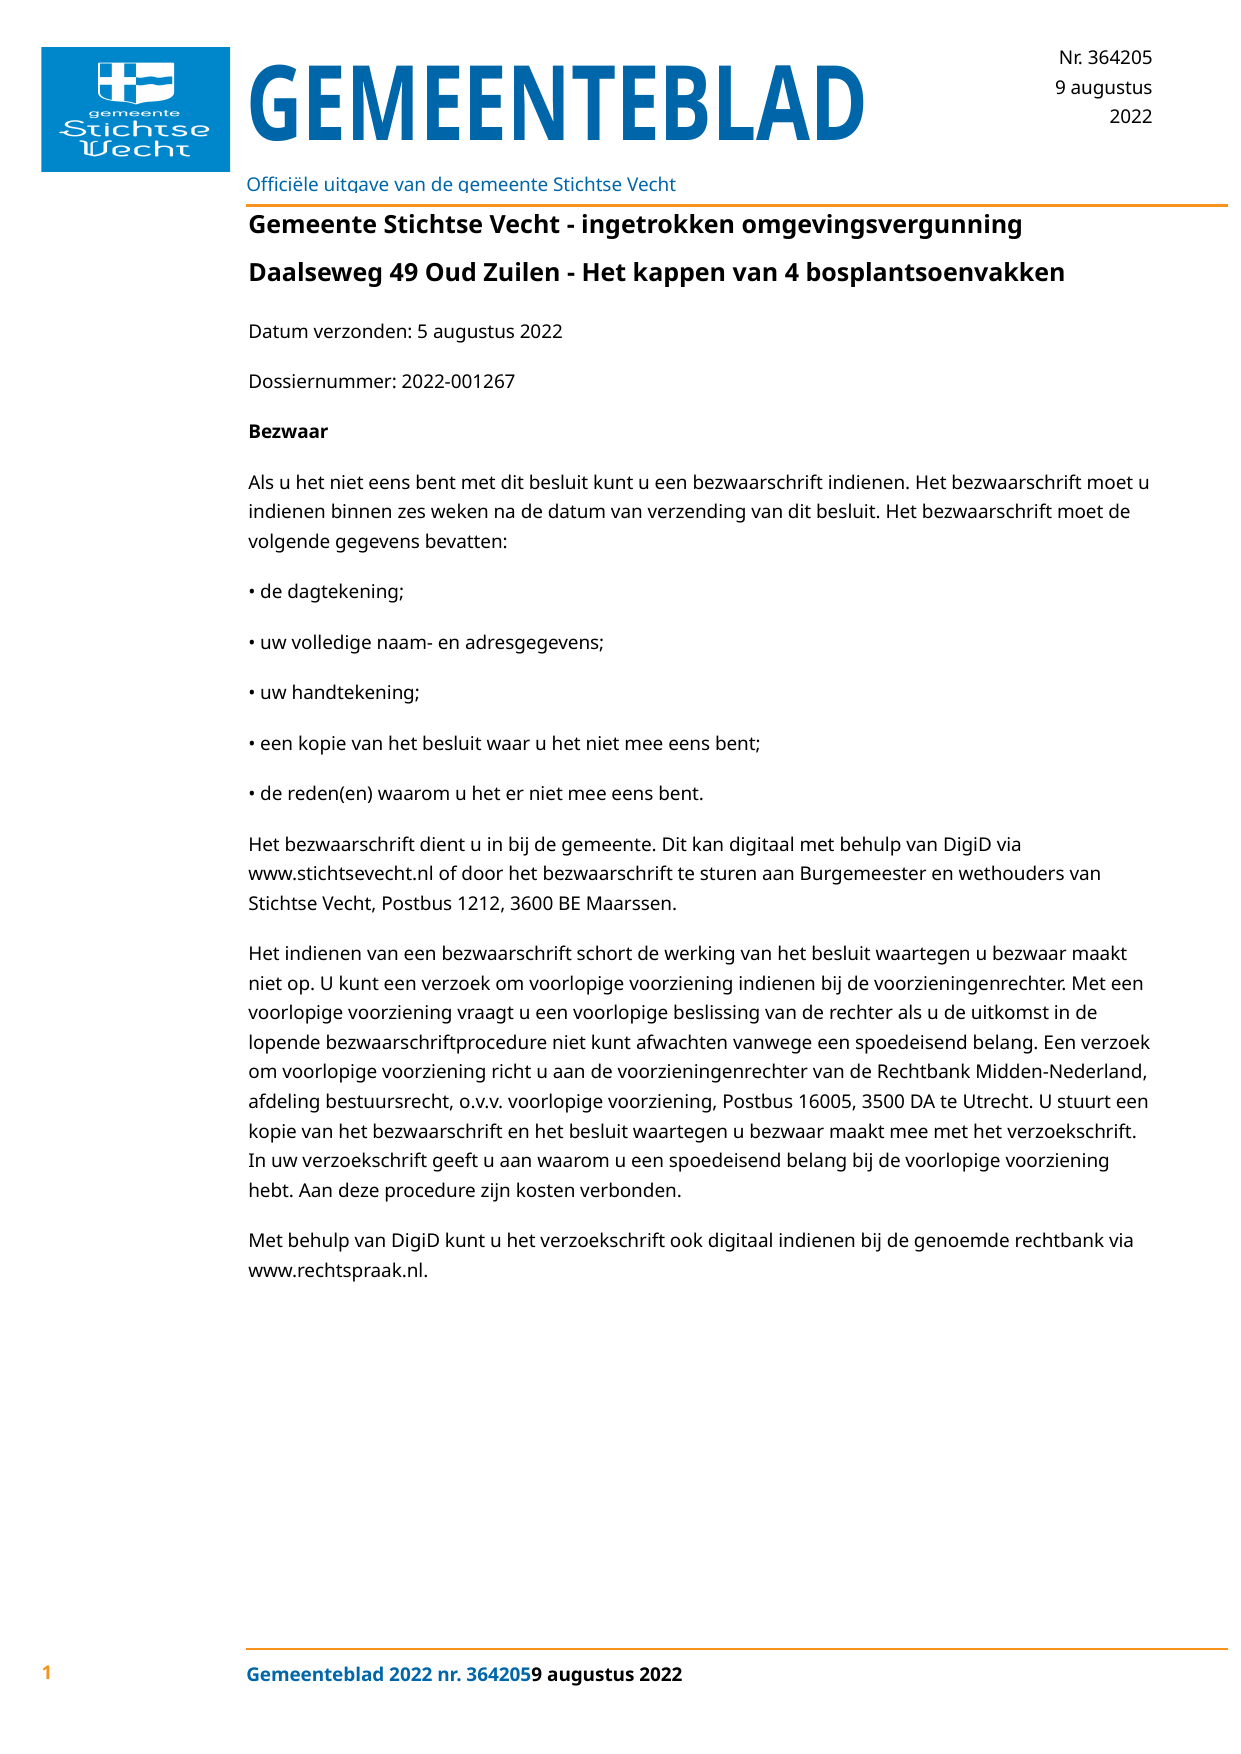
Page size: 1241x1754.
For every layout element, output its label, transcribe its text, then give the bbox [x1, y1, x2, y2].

text Met behulp van DigiD kunt u het verzoekschrift ook digitaal indienen bij de genoemde rechtbank via www.rechtspraak.nl. [248, 1227, 1152, 1283]
text • de dagtekening; [248, 579, 1152, 604]
picture [137, 63, 174, 103]
text Als u het niet eens bent met dit besluit kunt u een bezwaarschrift indienen. Het bezwaarschrift moet u indienen binnen zes weken na de datum van verzending van dit besluit. Het bezwaarschrift moet de volgende gegevens bevatten: [248, 469, 1152, 554]
text Bezwaar [248, 419, 1152, 444]
text • de reden(en) waarom u het er niet mee eens bent. [248, 780, 1152, 806]
text Het bezwaarschrift dient u in bij de gemeente. Dit kan digitaal met behulp van DigiD via www.stichtsevecht.nl of door het bezwaarschrift te sturen aan Burgemeester en wethouders van Stichtse Vecht, Postbus 1212, 3600 BE Maarssen. [248, 831, 1152, 916]
text • uw volledige naam- en adresgegevens; [248, 629, 1152, 655]
text Dossiernummer: 2022-001267 [248, 368, 1152, 394]
text Datum verzonden: 5 augustus 2022 [248, 318, 1152, 344]
text Het indienen van een bezwaarschrift schort de werking van het besluit waartegen u bezwaar maakt niet op. U kunt een verzoek om voorlopige voorziening indienen bij de voorzieningenrechter. Met een voorlopige voorziening vraagt u een voorlopige beslissing van de rechter als u de uitkomst in de lopende bezwaarschriftprocedure niet kunt afwachten vanwege een spoedeisend belang. Een verzoek om voorlopige voorziening richt u aan de voorzieningenrechter van de Rechtbank Midden-Nederland, afdeling bestuursrecht, o.v.v. voorlopige voorziening, Postbus 16005, 3500 DA te Utrecht. U stuurt een kopie van het bezwaarschrift en het besluit waartegen u bezwaar maakt mee met het verzoekschrift. In uw verzoekschrift geeft u aan waarom u een spoedeisend belang bij de voorlopige voorziening hebt. Aan deze procedure zijn kosten verbonden. [248, 940, 1152, 1203]
text Gemeente Stichtse Vecht - ingetrokken omgevingsvergunning Daalseweg 49 Oud Zuilen - Het kappen van 4 bosplantsoenvakken [248, 207, 1152, 288]
picture [99, 63, 135, 101]
text • uw handtekening; [248, 679, 1152, 705]
text • een kopie van het besluit waar u het niet mee eens bent; [248, 730, 1152, 756]
